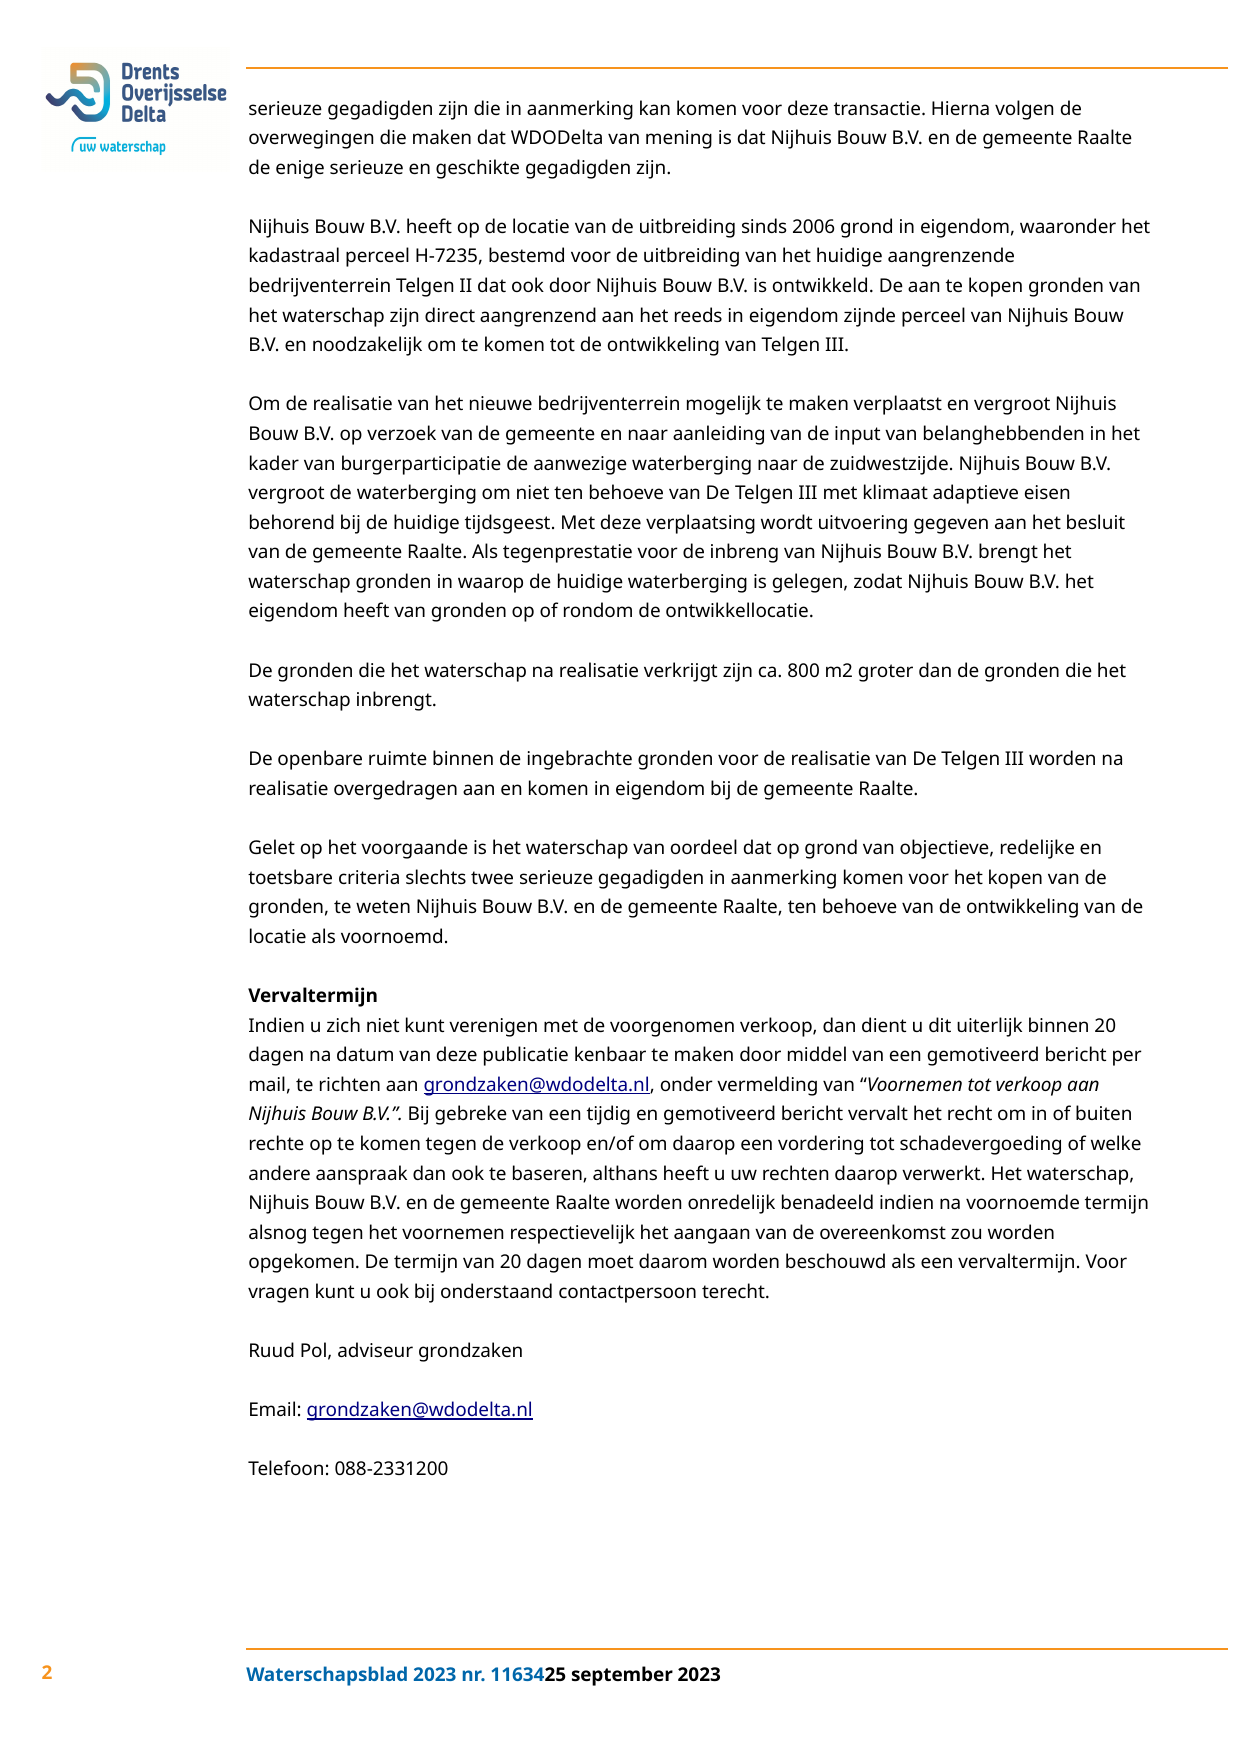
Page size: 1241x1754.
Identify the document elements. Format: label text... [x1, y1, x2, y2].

text Telefoon: 088-2331200 [248, 1456, 1152, 1481]
picture [41, 47, 231, 172]
text Nijhuis Bouw B.V. heeft op de locatie van de uitbreiding sinds 2006 grond in eigendom, waaronder het kadastraal perceel H-7235, bestemd voor de uitbreiding van het huidige aangrenzende bedrijventerrein Telgen II dat ook door Nijhuis Bouw B.V. is ontwikkeld. De aan te kopen gronden van het waterschap zijn direct aangrenzend aan het reeds in eigendom zijnde perceel van Nijhuis Bouw B.V. en noodzakelijk om te komen tot de ontwikkeling van Telgen III. [248, 213, 1152, 357]
text Indien u zich niet kunt verenigen met de voorgenomen verkoop, dan dient u dit uiterlijk binnen 20 dagen na datum van deze publicatie kenbaar te maken door middel van een gemotiveerd bericht per mail, te richten aan grondzaken@wdodelta.nl, onder vermelding van “Voornemen tot verkoop aan Nijhuis Bouw B.V.”. Bij gebreke van een tijdig en gemotiveerd bericht vervalt het recht om in of buiten rechte op te komen tegen de verkoop en/of om daarop een vordering tot schadevergoeding of welke andere aanspraak dan ook te baseren, althans heeft u uw rechten daarop verwerkt. Het waterschap, Nijhuis Bouw B.V. en de gemeente Raalte worden onredelijk benadeeld indien na voornoemde termijn alsnog tegen het voornemen respectievelijk het aangaan van de overeenkomst zou worden opgekomen. De termijn van 20 dagen moet daarom worden beschouwd als een vervaltermijn. Voor vragen kunt u ook bij onderstaand contactpersoon terecht. [248, 1012, 1152, 1304]
text De openbare ruimte binnen de ingebrachte gronden voor de realisatie van De Telgen III worden na realisatie overgedragen aan en komen in eigendom bij de gemeente Raalte. [248, 746, 1152, 801]
text De gronden die het waterschap na realisatie verkrijgt zijn ca. 800 m2 groter dan de gronden die het waterschap inbrengt. [248, 657, 1152, 712]
text Email: grondzaken@wdodelta.nl [248, 1396, 1152, 1422]
text serieuze gegadigden zijn die in aanmerking kan komen voor deze transactie. Hierna volgen de overwegingen die maken dat WDODelta van mening is dat Nijhuis Bouw B.V. en de gemeente Raalte de enige serieuze en geschikte gegadigden zijn. [248, 95, 1152, 180]
text Gelet op het voorgaande is het waterschap van oordeel dat op grond van objectieve, redelijke en toetsbare criteria slechts twee serieuze gegadigden in aanmerking komen voor het kopen van de gronden, te weten Nijhuis Bouw B.V. en de gemeente Raalte, ten behoeve van de ontwikkeling van de locatie als voornoemd. [248, 834, 1152, 949]
text Om de realisatie van het nieuwe bedrijventerrein mogelijk te maken verplaatst en vergroot Nijhuis Bouw B.V. op verzoek van de gemeente en naar aanleiding van de input van belanghebbenden in het kader van burgerparticipatie de aanwezige waterberging naar de zuidwestzijde. Nijhuis Bouw B.V. vergroot de waterberging om niet ten behoeve van De Telgen III met klimaat adaptieve eisen behorend bij de huidige tijdsgeest. Met deze verplaatsing wordt uitvoering gegeven aan het besluit van de gemeente Raalte. Als tegenprestatie voor de inbreng van Nijhuis Bouw B.V. brengt het waterschap gronden in waarop de huidige waterberging is gelegen, zodat Nijhuis Bouw B.V. het eigendom heeft van gronden op of rondom de ontwikkellocatie. [248, 391, 1152, 623]
text Ruud Pol, adviseur grondzaken [248, 1337, 1152, 1363]
text Vervaltermijn [248, 982, 1152, 1008]
